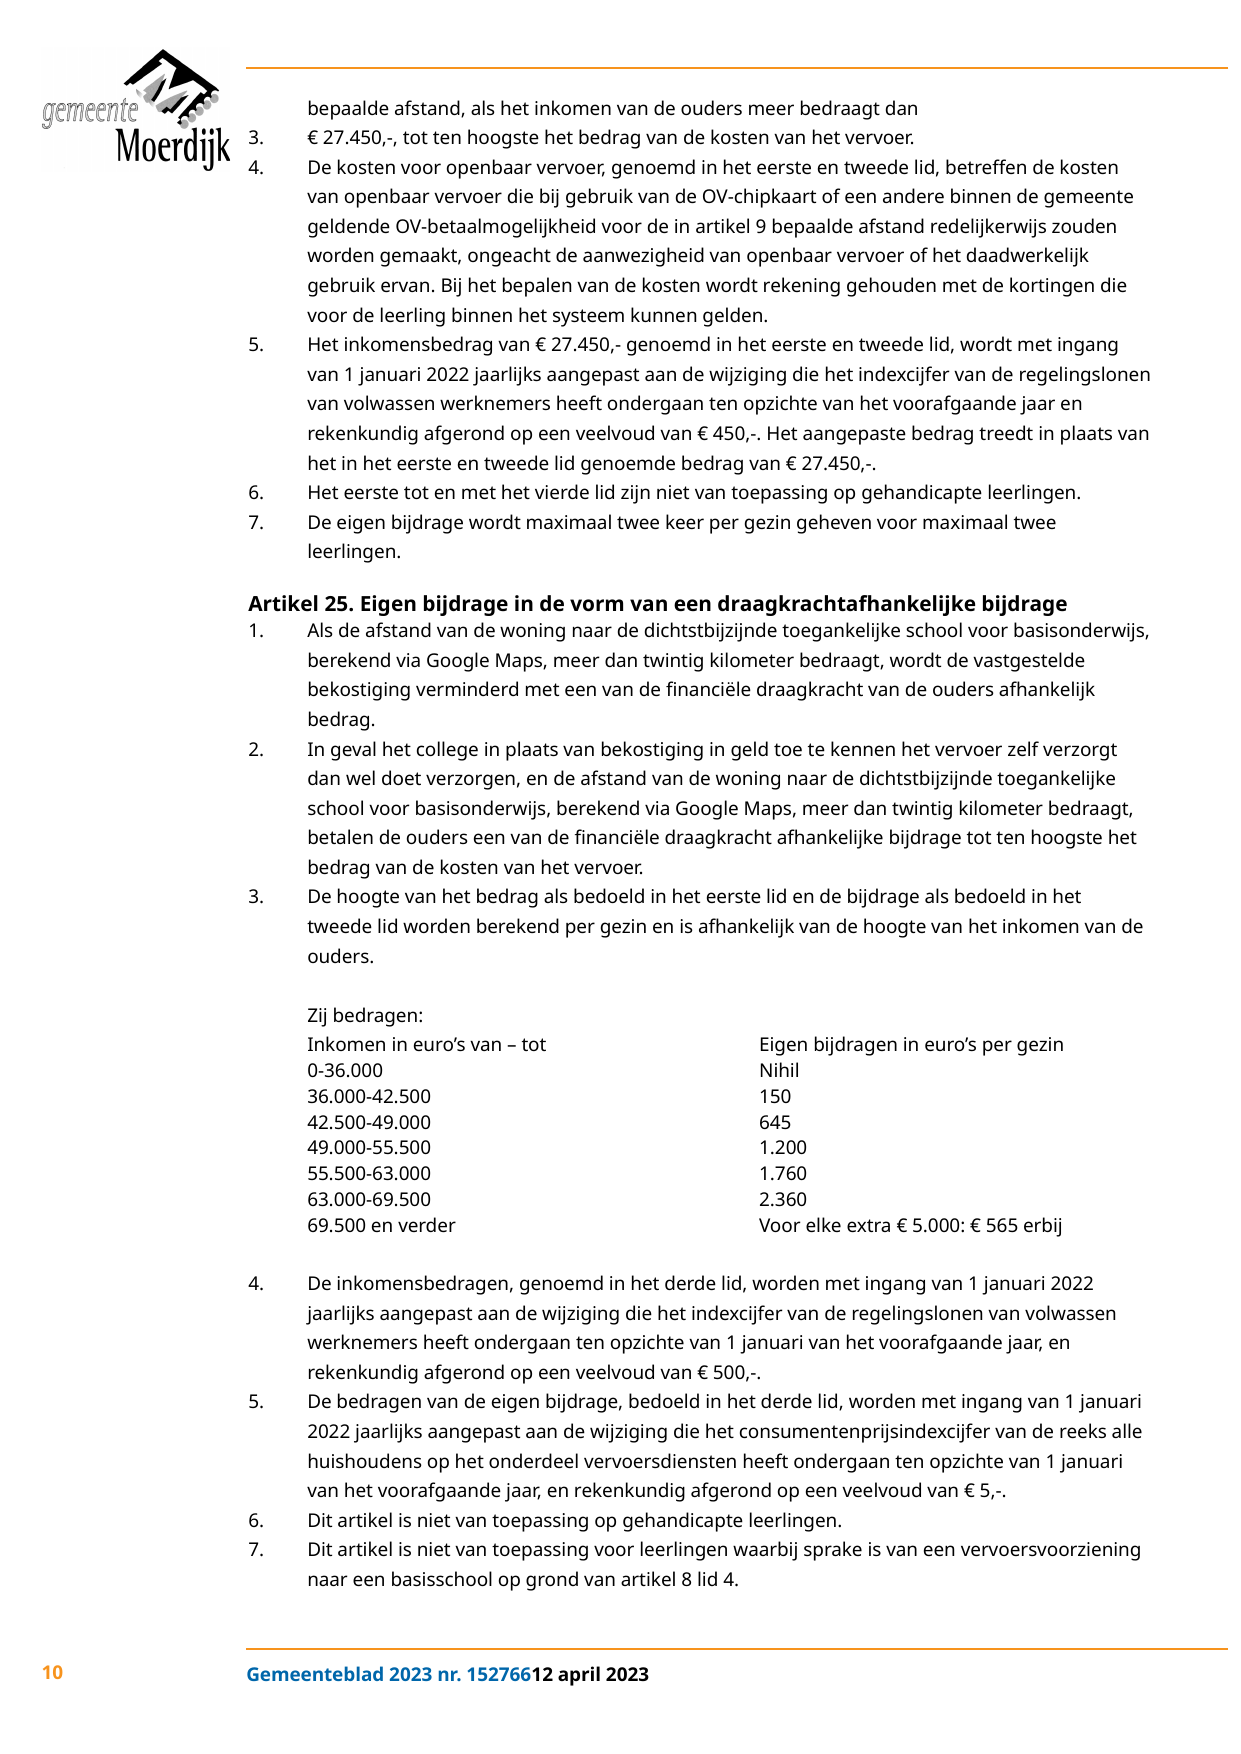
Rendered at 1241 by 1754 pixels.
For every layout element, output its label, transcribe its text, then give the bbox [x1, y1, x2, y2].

table_cell 150 [700, 1083, 1152, 1109]
list De hoogte van het bedrag als bedoeld in het eerste lid en de bijdrage als bedoeld in het tweede lid worden berekend per gezin en is afhankelijk van de hoogte van het inkomen van de ouders. [248, 884, 1152, 968]
list € 27.450,-, tot ten hoogste het bedrag van de kosten van het vervoer. [248, 124, 1152, 150]
list Als de afstand van de woning naar de dichtstbijzijnde toegankelijke school voor basisonderwijs, berekend via Google Maps, meer dan twintig kilometer bedraagt, wordt de vastgestelde bekostiging verminderd met een van de financiële draagkracht van de ouders afhankelijk bedrag. [248, 617, 1152, 732]
table_cell 49.000-55.500 [248, 1135, 700, 1160]
list Het inkomensbedrag van € 27.450,- genoemd in het eerste en tweede lid, wordt met ingang van 1 januari 2022 jaarlijks aangepast aan de wijziging die het indexcijfer van de regelingslonen van volwassen werknemers heeft ondergaan ten opzichte van het voorafgaande jaar en rekenkundig afgerond op een veelvoud van € 450,-. Het aangepaste bedrag treedt in plaats van het in het eerste en tweede lid genoemde bedrag van € 27.450,-. [248, 331, 1152, 476]
table_cell Nihil [700, 1058, 1152, 1083]
list Zij bedragen: [248, 1002, 1152, 1028]
table_cell 1.760 [700, 1160, 1152, 1186]
list In geval het college in plaats van bekostiging in geld toe te kennen het vervoer zelf verzorgt dan wel doet verzorgen, en de afstand van de woning naar de dichtstbijzijnde toegankelijke school voor basisonderwijs, berekend via Google Maps, meer dan twintig kilometer bedraagt, betalen de ouders een van de financiële draagkracht afhankelijke bijdrage tot ten hoogste het bedrag van de kosten van het vervoer. [248, 736, 1152, 880]
table_cell 1.200 [700, 1135, 1152, 1160]
list De kosten voor openbaar vervoer, genoemd in het eerste en tweede lid, betreffen de kosten van openbaar vervoer die bij gebruik van de OV-chipkaart of een andere binnen de gemeente geldende OV-betaalmogelijkheid voor de in artikel 9 bepaalde afstand redelijkerwijs zouden worden gemaakt, ongeacht de aanwezigheid van openbaar vervoer of het daadwerkelijk gebruik ervan. Bij het bepalen van de kosten wordt rekening gehouden met de kortingen die voor de leerling binnen het systeem kunnen gelden. [248, 154, 1152, 328]
table_cell 2.360 [700, 1186, 1152, 1212]
list Dit artikel is niet van toepassing voor leerlingen waarbij sprake is van een vervoersvoorziening naar een basisschool op grond van artikel 8 lid 4. [248, 1537, 1152, 1592]
picture [41, 47, 231, 172]
list De bedragen van de eigen bijdrage, bedoeld in het derde lid, worden met ingang van 1 januari 2022 jaarlijks aangepast aan de wijziging die het consumentenprijsindexcijfer van de reeks alle huishoudens op het onderdeel vervoersdiensten heeft ondergaan ten opzichte van 1 januari van het voorafgaande jaar, en rekenkundig afgerond op een veelvoud van € 5,-. [248, 1389, 1152, 1503]
table_header Inkomen in euro’s van – tot [248, 1032, 700, 1057]
table_cell 63.000-69.500 [248, 1186, 700, 1212]
list bepaalde afstand, als het inkomen van de ouders meer bedraagt dan [248, 95, 1152, 121]
list De inkomensbedragen, genoemd in het derde lid, worden met ingang van 1 januari 2022 jaarlijks aangepast aan de wijziging die het indexcijfer van de regelingslonen van volwassen werknemers heeft ondergaan ten opzichte van 1 januari van het voorafgaande jaar, en rekenkundig afgerond op een veelvoud van € 500,-. [248, 1270, 1152, 1385]
table_cell 0-36.000 [248, 1058, 700, 1083]
table_header Eigen bijdragen in euro’s per gezin [700, 1032, 1152, 1057]
list Het eerste tot en met het vierde lid zijn niet van toepassing op gehandicapte leerlingen. [248, 479, 1152, 505]
table_cell 55.500-63.000 [248, 1160, 700, 1186]
table_cell 645 [700, 1109, 1152, 1134]
list Dit artikel is niet van toepassing op gehandicapte leerlingen. [248, 1507, 1152, 1533]
table_cell 42.500-49.000 [248, 1109, 700, 1134]
list De eigen bijdrage wordt maximaal twee keer per gezin geheven voor maximaal twee leerlingen. [248, 509, 1152, 564]
table_cell Voor elke extra € 5.000: € 565 erbij [700, 1212, 1152, 1237]
table_cell 69.500 en verder [248, 1212, 700, 1237]
text Artikel 25. Eigen bijdrage in de vorm van een draagkrachtafhankelijke bijdrage [248, 589, 1152, 617]
table_cell 36.000-42.500 [248, 1083, 700, 1109]
